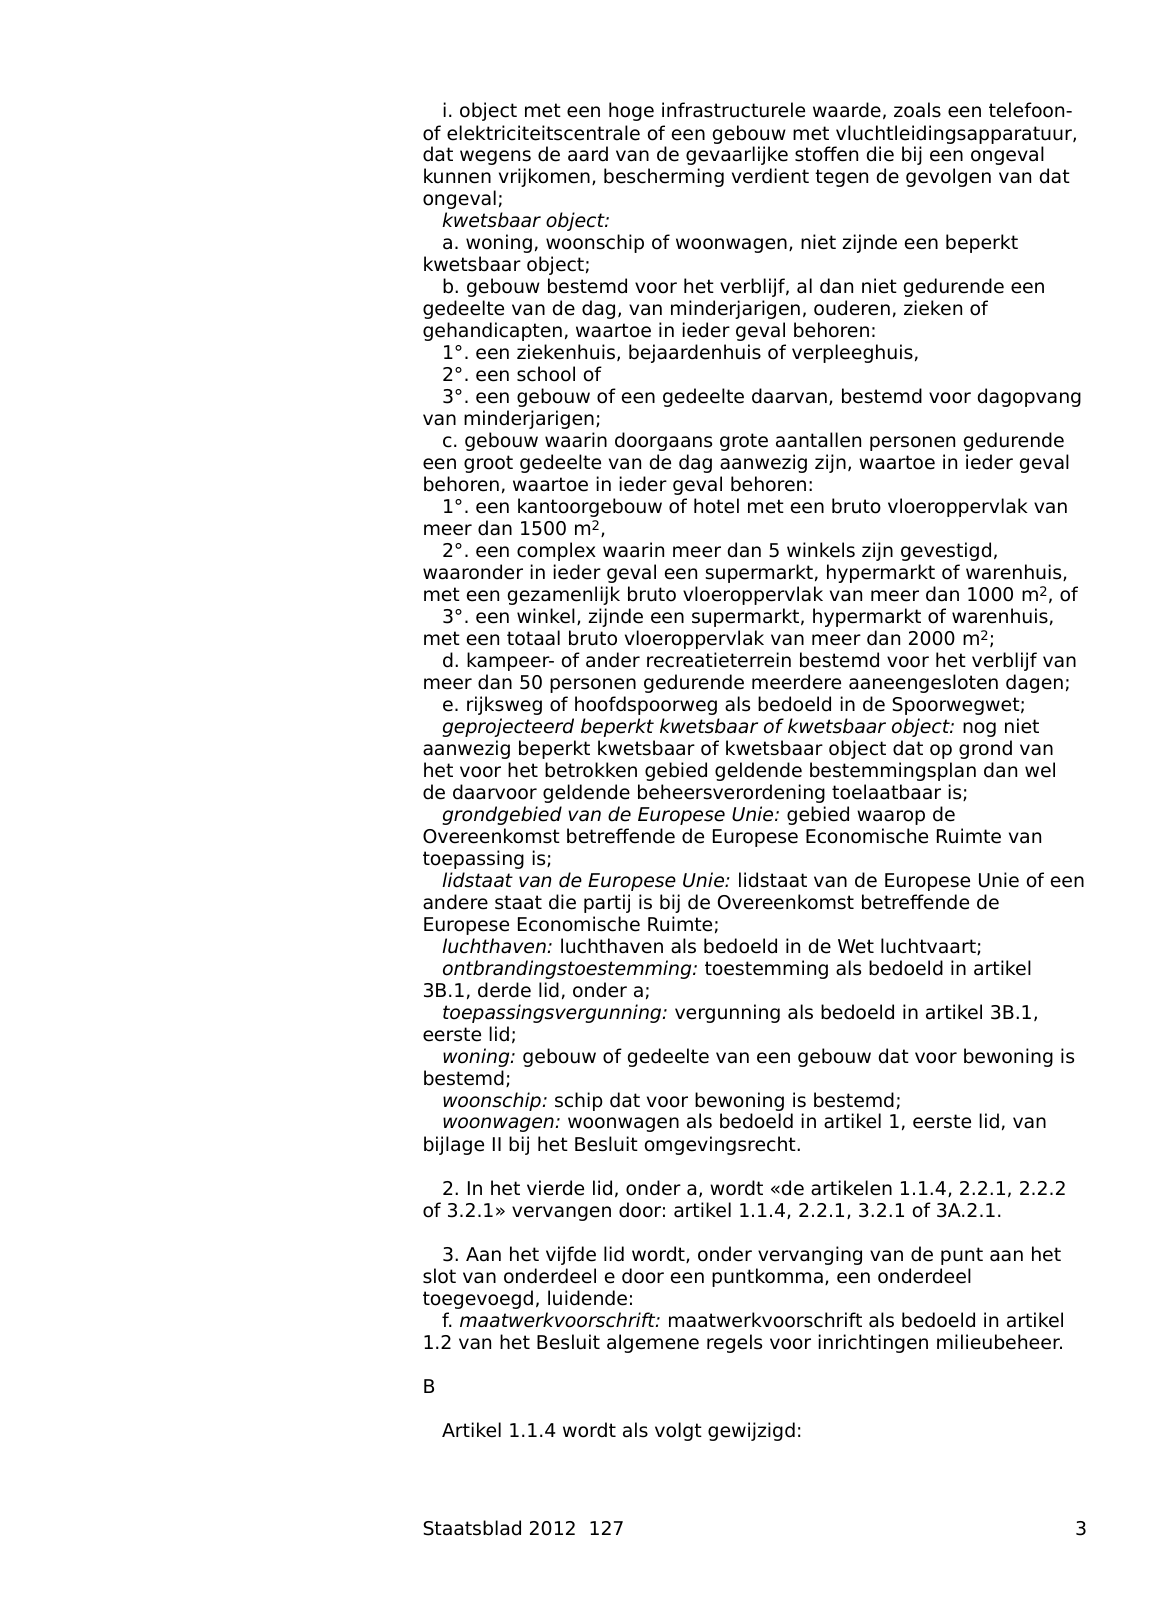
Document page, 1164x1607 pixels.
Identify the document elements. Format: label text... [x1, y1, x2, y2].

text 1°. een ziekenhuis, bejaardenhuis of verpleeghuis, [422, 342, 1087, 364]
text 3°. een gebouw of een gedeelte daarvan, bestemd voor dagopvang van minderjarigen; [422, 386, 1087, 430]
text b. gebouw bestemd voor het verblijf, al dan niet gedurende een gedeelte van de dag, van minderjarigen, ouderen, zieken of gehandicapten, waartoe in ieder geval behoren: [422, 276, 1087, 342]
text d. kampeer- of ander recreatieterrein bestemd voor het verblijf van meer dan 50 personen gedurende meerdere aaneengesloten dagen; [422, 650, 1087, 694]
text i. object met een hoge infrastructurele waarde, zoals een telefoon- of elektriciteitscentrale of een gebouw met vluchtleidingsapparatuur, dat wegens de aard van de gevaarlijke stoffen die bij een ongeval kunnen vrijkomen, bescherming verdient tegen de gevolgen van dat ongeval; [422, 100, 1087, 210]
text woonschip: schip dat voor bewoning is bestemd; [422, 1089, 1087, 1111]
text 1°. een kantoorgebouw of hotel met een bruto vloeroppervlak van meer dan 1500 m2, [422, 496, 1087, 540]
text ontbrandingstoestemming: toestemming als bedoeld in artikel 3B.1, derde lid, onder a; [422, 958, 1087, 1002]
text f. maatwerkvoorschrift: maatwerkvoorschrift als bedoeld in artikel 1.2 van het Besluit algemene regels voor inrichtingen milieubeheer. [422, 1310, 1087, 1354]
text 2°. een school of [422, 364, 1087, 386]
text c. gebouw waarin doorgaans grote aantallen personen gedurende een groot gedeelte van de dag aanwezig zijn, waartoe in ieder geval behoren, waartoe in ieder geval behoren: [422, 430, 1087, 496]
text 2°. een complex waarin meer dan 5 winkels zijn gevestigd, waaronder in ieder geval een supermarkt, hypermarkt of warenhuis, met een gezamenlijk bruto vloeroppervlak van meer dan 1000 m2, of [422, 540, 1087, 606]
text e. rijksweg of hoofdspoorweg als bedoeld in de Spoorwegwet; [422, 694, 1087, 716]
text 2. In het vierde lid, onder a, wordt «de artikelen 1.1.4, 2.2.1, 2.2.2 of 3.2.1» vervangen door: artikel 1.1.4, 2.2.1, 3.2.1 of 3A.2.1. [422, 1178, 1087, 1222]
text woning: gebouw of gedeelte van een gebouw dat voor bewoning is bestemd; [422, 1046, 1087, 1089]
text a. woning, woonschip of woonwagen, niet zijnde een beperkt kwetsbaar object; [422, 232, 1087, 276]
text luchthaven: luchthaven als bedoeld in de Wet luchtvaart; [422, 936, 1087, 958]
text kwetsbaar object: [422, 210, 1087, 232]
text grondgebied van de Europese Unie: gebied waarop de Overeenkomst betreffende de Europese Economische Ruimte van toepassing is; [422, 804, 1087, 870]
text toepassingsvergunning: vergunning als bedoeld in artikel 3B.1, eerste lid; [422, 1002, 1087, 1046]
text woonwagen: woonwagen als bedoeld in artikel 1, eerste lid, van bijlage II bij het Besluit omgevingsrecht. [422, 1111, 1087, 1155]
text Artikel 1.1.4 wordt als volgt gewijzigd: [422, 1420, 1087, 1442]
text geprojecteerd beperkt kwetsbaar of kwetsbaar object: nog niet aanwezig beperkt kwetsbaar of kwetsbaar object dat op grond van het voor het betrokken gebied geldende bestemmingsplan dan wel de daarvoor geldende beheersverordening toelaatbaar is; [422, 716, 1087, 804]
text B [422, 1376, 1087, 1398]
text 3°. een winkel, zijnde een supermarkt, hypermarkt of warenhuis, met een totaal bruto vloeroppervlak van meer dan 2000 m2; [422, 606, 1087, 650]
text 3. Aan het vijfde lid wordt, onder vervanging van de punt aan het slot van onderdeel e door een puntkomma, een onderdeel toegevoegd, luidende: [422, 1244, 1087, 1310]
text lidstaat van de Europese Unie: lidstaat van de Europese Unie of een andere staat die partij is bij de Overeenkomst betreffende de Europese Economische Ruimte; [422, 870, 1087, 936]
